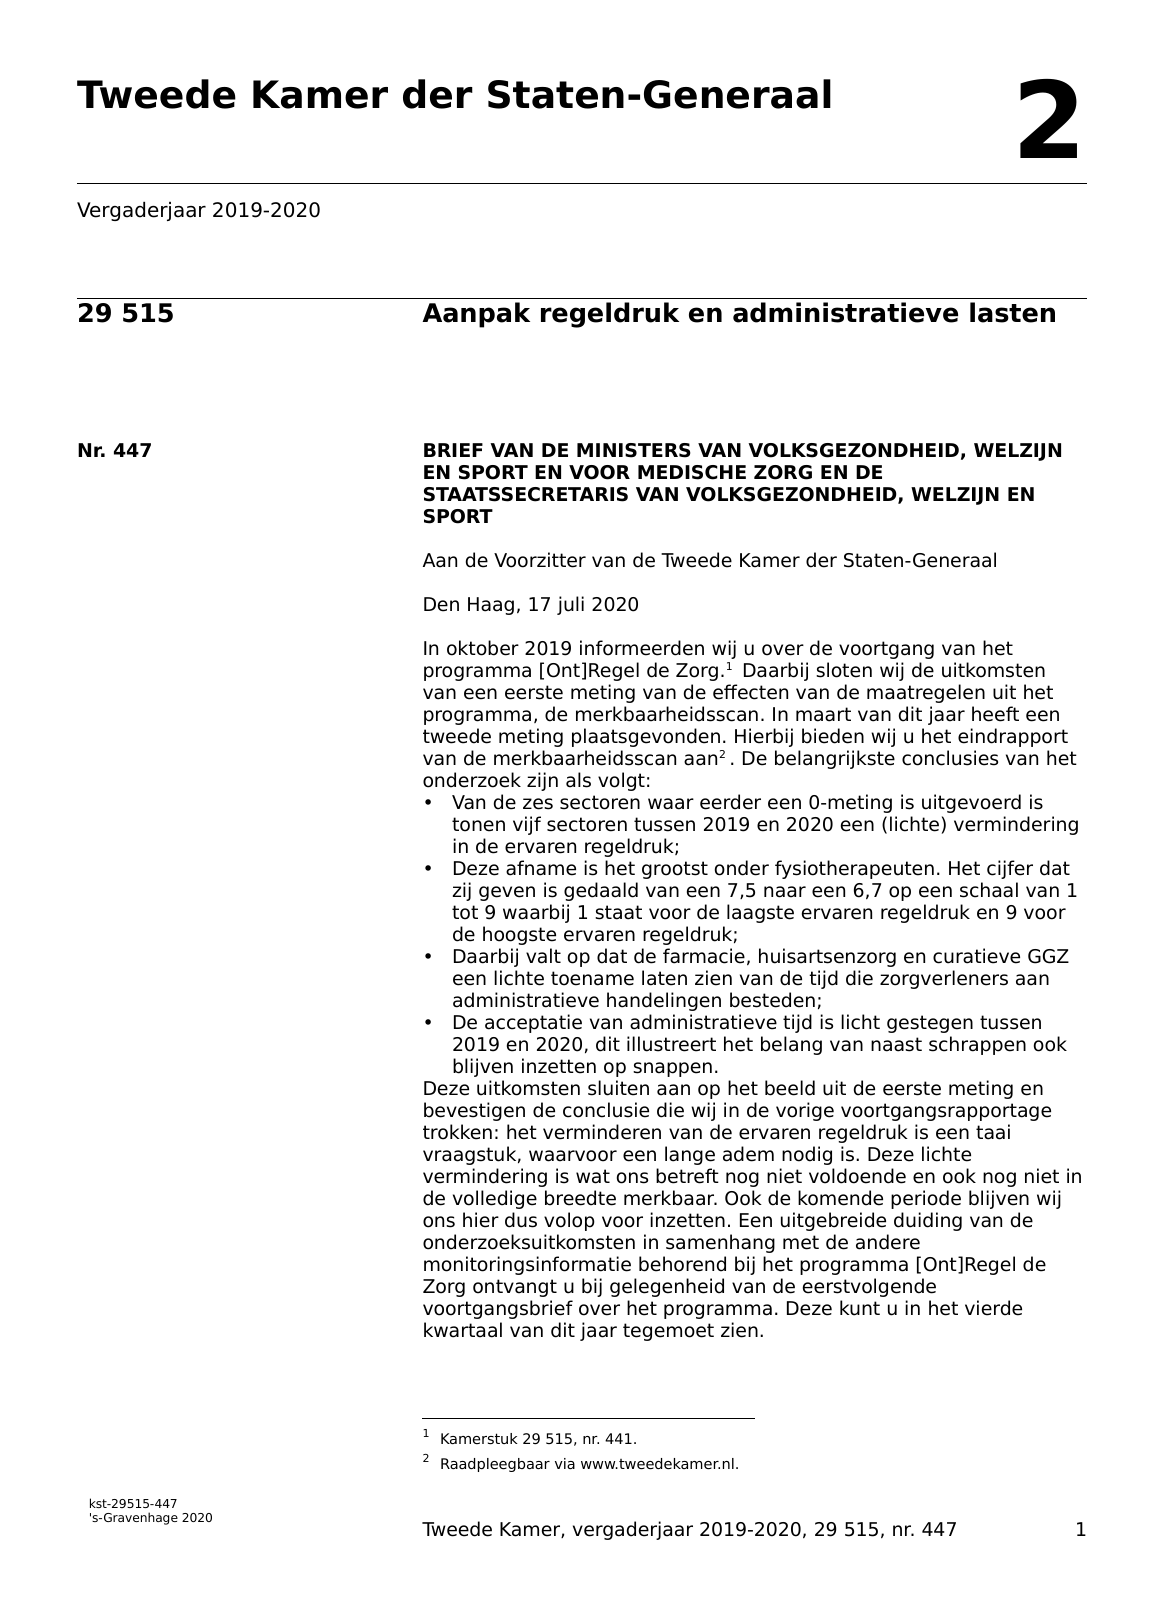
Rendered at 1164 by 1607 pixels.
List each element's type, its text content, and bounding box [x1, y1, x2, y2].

text 's-Gravenhage 2020 [88, 1511, 323, 1525]
text Raadpleegbaar via www.tweedekamer.nl. [422, 1452, 1087, 1474]
text • Deze afname is het grootst onder fysiotherapeuten. Het cijfer dat zij geven is gedaald van een 7,5 naar een 6,7 op een schaal van 1 tot 9 waarbij 1 staat voor de laagste ervaren regeldruk en 9 voor de hoogste ervaren regeldruk; [422, 858, 1087, 946]
table_header Tweede Kamer der Staten-Generaal [77, 59, 886, 183]
text • De acceptatie van administratieve tijd is licht gestegen tussen 2019 en 2020, dit illustreert het belang van naast schrappen ook blijven inzetten op snappen. [422, 1012, 1087, 1078]
table_cell Vergaderjaar 2019-2020 [77, 184, 1087, 298]
text kst-29515-447 [88, 1497, 323, 1511]
text In oktober 2019 informeerden wij u over de voortgang van het programma [Ont]Regel de Zorg. Daarbij sloten wij de uitkomsten van een eerste meting van de effecten van de maatregelen uit het programma, de merkbaarheidsscan. In maart van dit jaar heeft een tweede meting plaatsgevonden. Hierbij bieden wij u het eindrapport van de merkbaarheidsscan aan. De belangrijkste conclusies van het onderzoek zijn als volgt: [422, 638, 1087, 792]
subtitle 29 515 Aanpak regeldruk en administratieve lasten [77, 299, 1087, 329]
text Deze uitkomsten sluiten aan op het beeld uit de eerste meting en bevestigen de conclusie die wij in de vorige voortgangsrapportage trokken: het verminderen van de ervaren regeldruk is een taai vraagstuk, waarvoor een lange adem nodig is. Deze lichte vermindering is wat ons betreft nog niet voldoende en ook nog niet in de volledige breedte merkbaar. Ook de komende periode blijven wij ons hier dus volop voor inzetten. Een uitgebreide duiding van de onderzoeksuitkomsten in samenhang met de andere monitoringsinformatie behorend bij het programma [Ont]Regel de Zorg ontvangt u bij gelegenheid van de eerstvolgende voortgangsbrief over het programma. Deze kunt u in het vierde kwartaal van dit jaar tegemoet zien. [422, 1078, 1087, 1341]
table_header 2 [886, 59, 1087, 183]
subtitle Nr. 447 BRIEF VAN DE MINISTERS VAN VOLKSGEZONDHEID, WELZIJN EN SPORT EN VOOR MEDISCHE ZORG EN DE STAATSSECRETARIS VAN VOLKSGEZONDHEID, WELZIJN EN SPORT [77, 440, 1087, 528]
text Kamerstuk 29 515, nr. 441. [422, 1427, 1087, 1449]
text • Daarbij valt op dat de farmacie, huisartsenzorg en curatieve GGZ een lichte toename laten zien van de tijd die zorgverleners aan administratieve handelingen besteden; [422, 946, 1087, 1012]
text Aan de Voorzitter van de Tweede Kamer der Staten-Generaal [422, 550, 1087, 572]
text • Van de zes sectoren waar eerder een 0-meting is uitgevoerd is tonen vijf sectoren tussen 2019 en 2020 een (lichte) vermindering in de ervaren regeldruk; [422, 792, 1087, 858]
text Den Haag, 17 juli 2020 [422, 594, 1087, 616]
